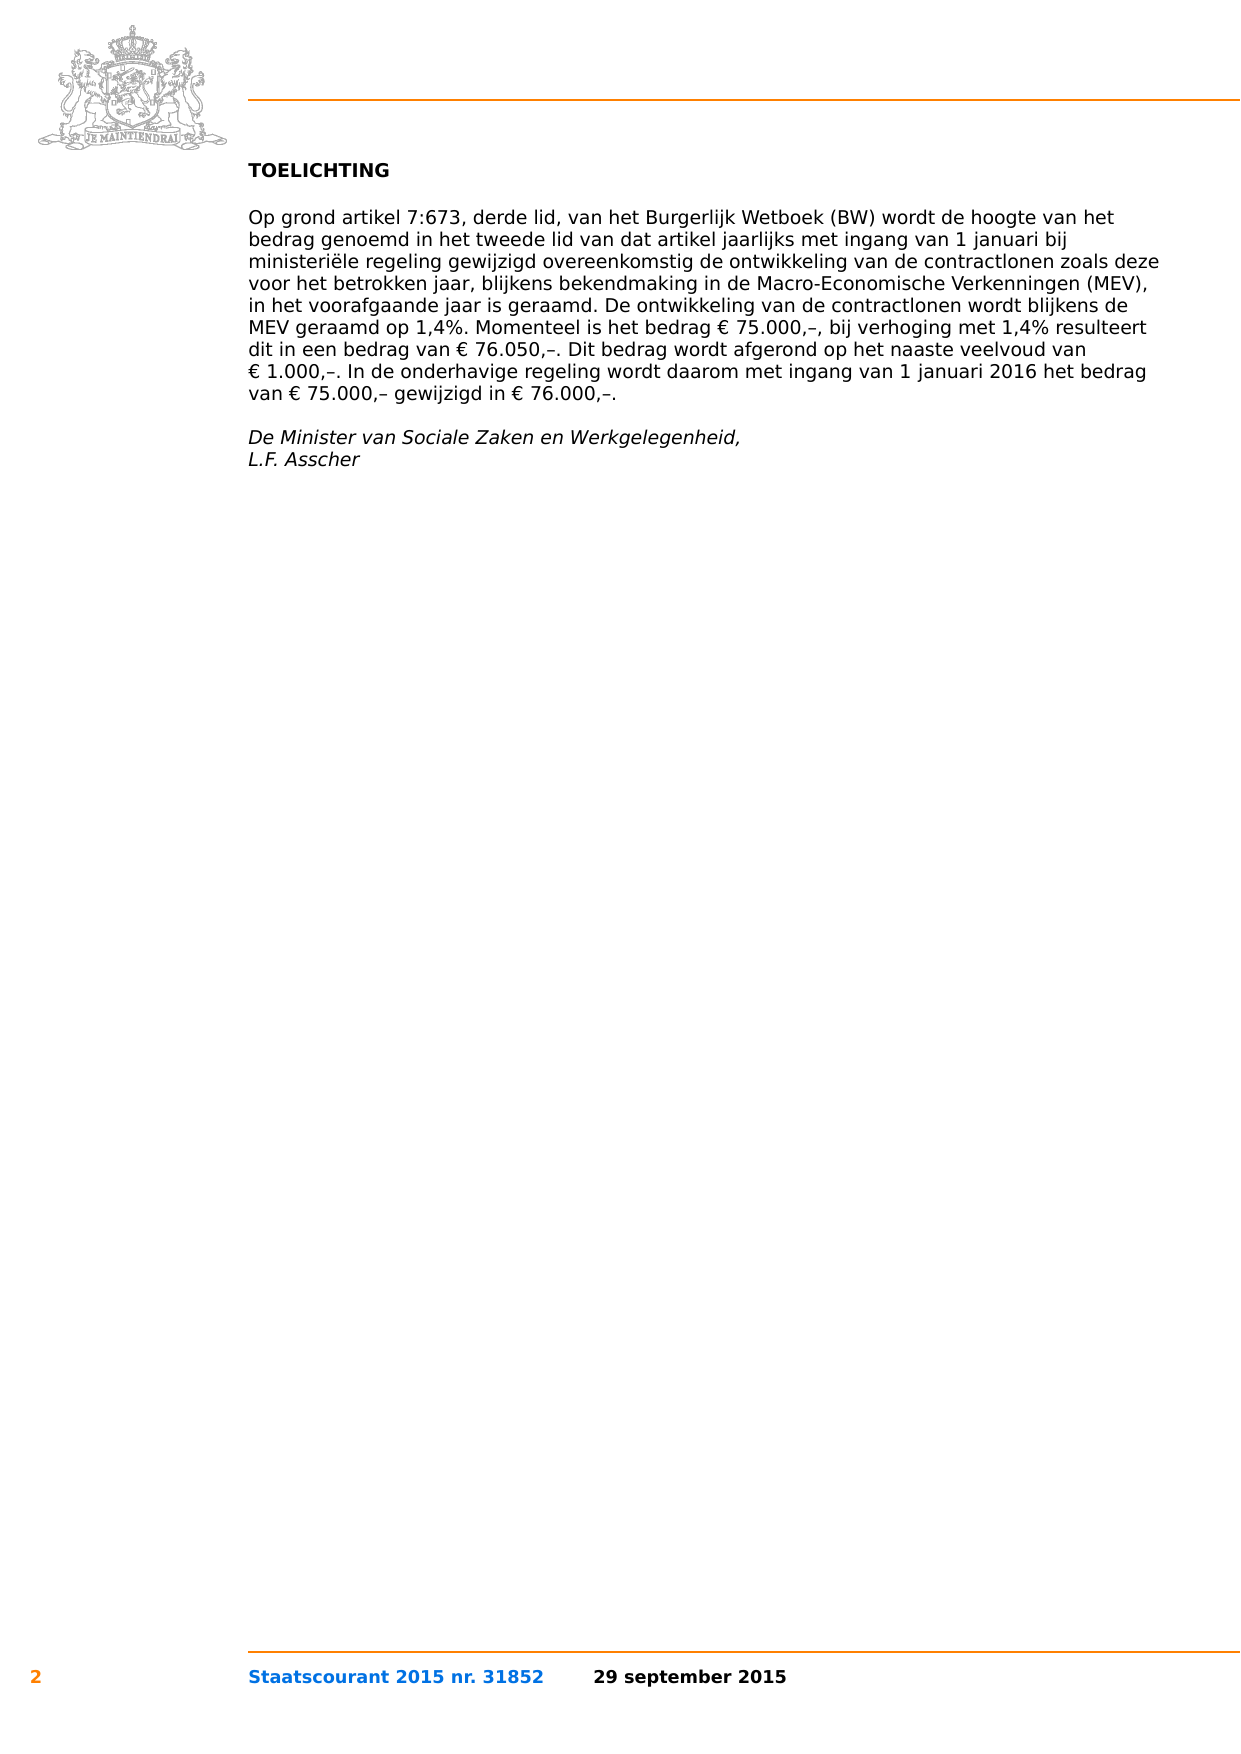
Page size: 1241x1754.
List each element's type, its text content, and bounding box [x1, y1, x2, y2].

text De Minister van Sociale Zaken en Werkgelegenheid, L.F. Asscher [248, 427, 1163, 471]
subtitle TOELICHTING [248, 160, 1163, 182]
text Op grond artikel 7:673, derde lid, van het Burgerlijk Wetboek (BW) wordt de hoogte van het bedrag genoemd in het tweede lid van dat artikel jaarlijks met ingang van 1 januari bij ministeriële regeling gewijzigd overeenkomstig de ontwikkeling van de contractlonen zoals deze voor het betrokken jaar, blijkens bekendmaking in de Macro-Economische Verkenningen (MEV), in het voorafgaande jaar is geraamd. De ontwikkeling van de contractlonen wordt blijkens de MEV geraamd op 1,4%. Momenteel is het bedrag € 75.000,–, bij verhoging met 1,4% resulteert dit in een bedrag van € 76.050,–. Dit bedrag wordt afgerond op het naaste veelvoud van € 1.000,–. In de onderhavige regeling wordt daarom met ingang van 1 januari 2016 het bedrag van € 75.000,– gewijzigd in € 76.000,–. [248, 207, 1163, 405]
picture [38, 25, 227, 150]
